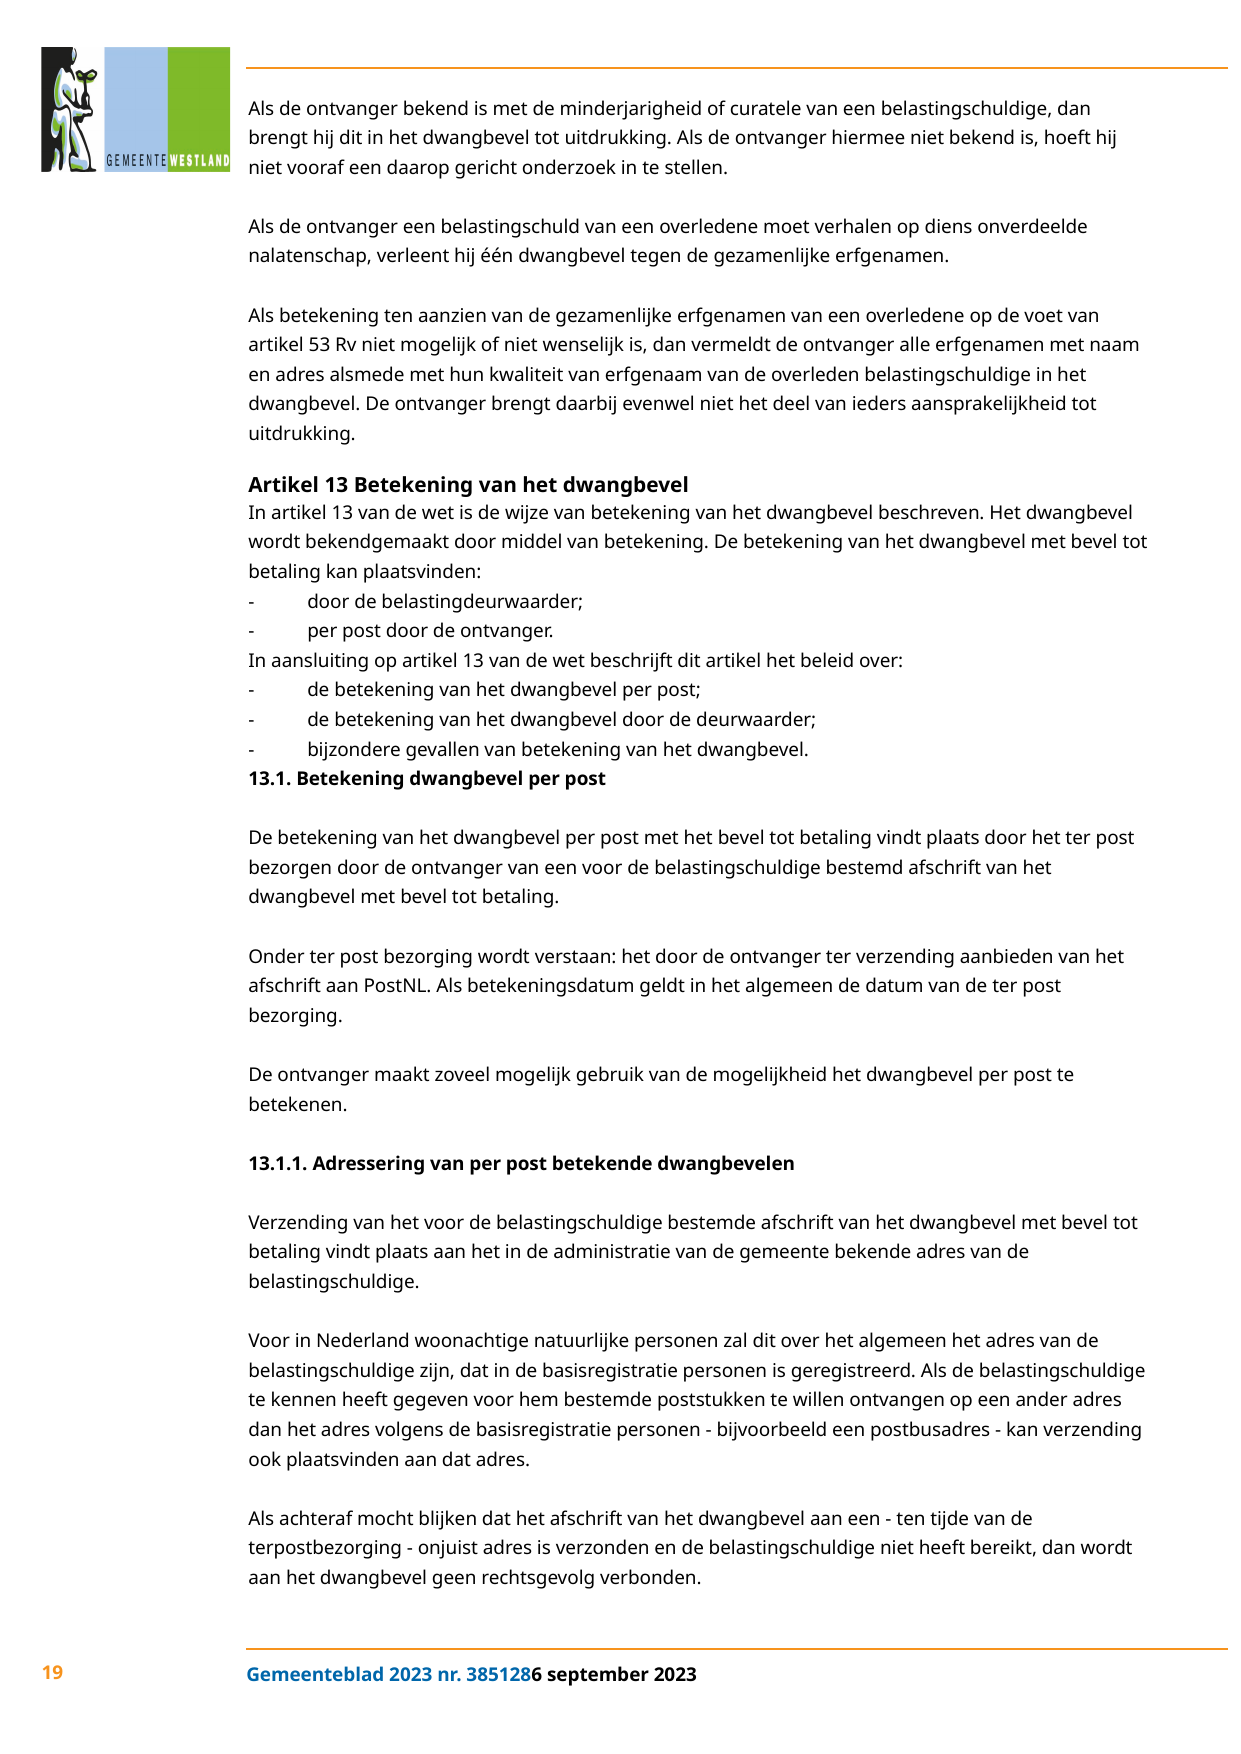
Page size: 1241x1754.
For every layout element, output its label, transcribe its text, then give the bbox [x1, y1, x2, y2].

text Artikel 13 Betekening van het dwangbevel [248, 471, 1152, 499]
text 13.1.1. Adressering van per post betekende dwangbevelen [248, 1150, 1152, 1176]
text Onder ter post bezorging wordt verstaan: het door de ontvanger ter verzending aanbieden van het afschrift aan PostNL. Als betekeningsdatum geldt in het algemeen de datum van de ter post bezorging. [248, 943, 1152, 1028]
text 13.1. Betekening dwangbevel per post [248, 765, 1152, 791]
text De ontvanger maakt zoveel mogelijk gebruik van de mogelijkheid het dwangbevel per post te betekenen. [248, 1061, 1152, 1116]
text Als betekening ten aanzien van de gezamenlijke erfgenamen van een overledene op de voet van artikel 53 Rv niet mogelijk of niet wenselijk is, dan vermeldt de ontvanger alle erfgenamen met naam en adres alsmede met hun kwaliteit van erfgenaam van de overleden belastingschuldige in het dwangbevel. De ontvanger brengt daarbij evenwel niet het deel van ieders aansprakelijkheid tot uitdrukking. [248, 302, 1152, 446]
text Voor in Nederland woonachtige natuurlijke personen zal dit over het algemeen het adres van de belastingschuldige zijn, dat in de basisregistratie personen is geregistreerd. Als de belastingschuldige te kennen heeft gegeven voor hem bestemde poststukken te willen ontvangen op een ander adres dan het adres volgens de basisregistratie personen - bijvoorbeeld een postbusadres - kan verzending ook plaatsvinden aan dat adres. [248, 1327, 1152, 1471]
picture [41, 47, 231, 172]
text Als de ontvanger een belastingschuld van een overledene moet verhalen op diens onverdeelde nalatenschap, verleent hij één dwangbevel tegen de gezamenlijke erfgenamen. [248, 213, 1152, 268]
list de betekening van het dwangbevel per post; [248, 677, 1152, 702]
text In aansluiting op artikel 13 van de wet beschrijft dit artikel het beleid over: [248, 647, 1152, 673]
list de betekening van het dwangbevel door de deurwaarder; [248, 706, 1152, 732]
text Verzending van het voor de belastingschuldige bestemde afschrift van het dwangbevel met bevel tot betaling vindt plaats aan het in de administratie van de gemeente bekende adres van de belastingschuldige. [248, 1209, 1152, 1294]
text Als de ontvanger bekend is met de minderjarigheid of curatele van een belastingschuldige, dan brengt hij dit in het dwangbevel tot uitdrukking. Als de ontvanger hiermee niet bekend is, hoeft hij niet vooraf een daarop gericht onderzoek in te stellen. [248, 95, 1152, 180]
text In artikel 13 van de wet is de wijze van betekening van het dwangbevel beschreven. Het dwangbevel wordt bekendgemaakt door middel van betekening. De betekening van het dwangbevel met bevel tot betaling kan plaatsvinden: [248, 499, 1152, 584]
text De betekening van het dwangbevel per post met het bevel tot betaling vindt plaats door het ter post bezorgen door de ontvanger van een voor de belastingschuldige bestemd afschrift van het dwangbevel met bevel tot betaling. [248, 824, 1152, 909]
text Als achteraf mocht blijken dat het afschrift van het dwangbevel aan een - ten tijde van de terpostbezorging - onjuist adres is verzonden en de belastingschuldige niet heeft bereikt, dan wordt aan het dwangbevel geen rechtsgevolg verbonden. [248, 1505, 1152, 1590]
list bijzondere gevallen van betekening van het dwangbevel. [248, 736, 1152, 761]
list door de belastingdeurwaarder; [248, 588, 1152, 613]
list per post door de ontvanger. [248, 617, 1152, 643]
